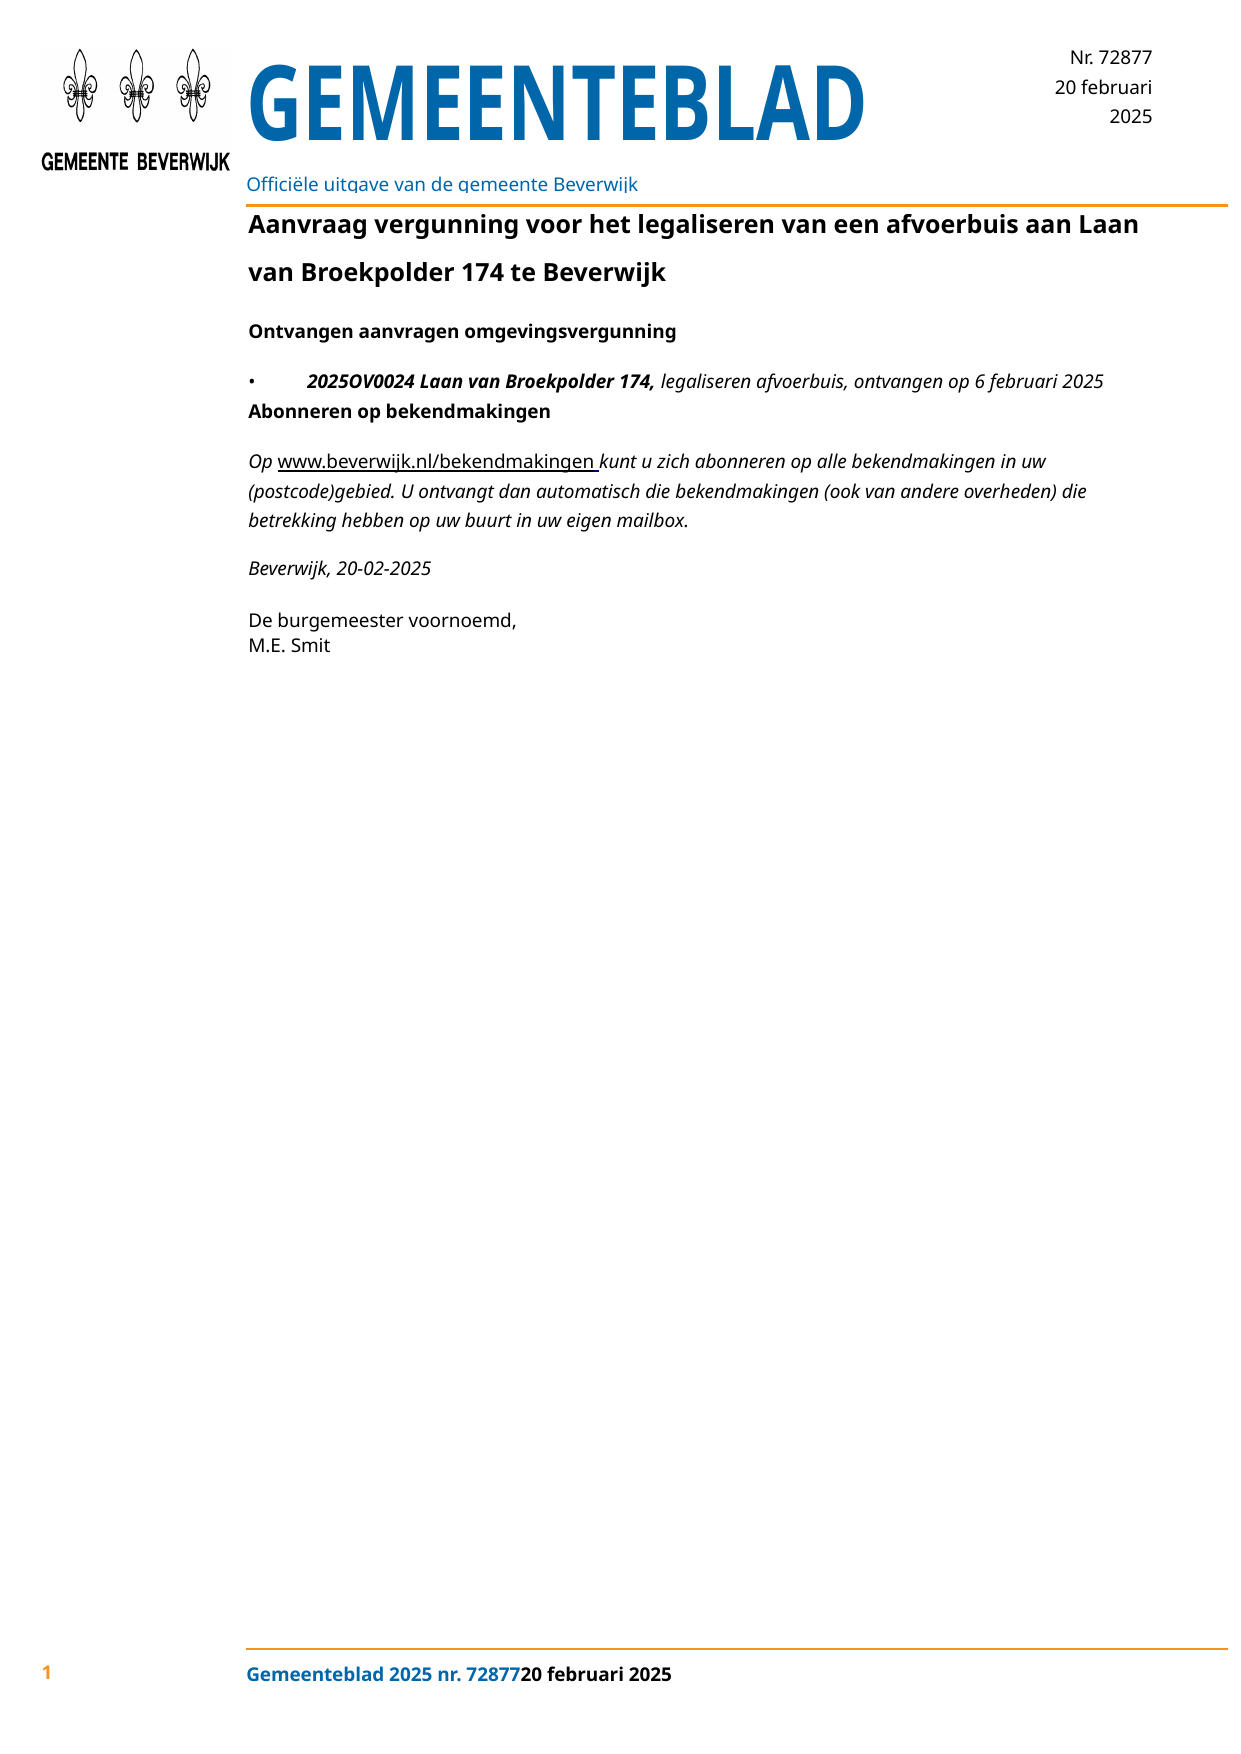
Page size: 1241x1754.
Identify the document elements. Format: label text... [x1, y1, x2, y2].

text Aanvraag vergunning voor het legaliseren van een afvoerbuis aan Laan van Broekpolder 174 te Beverwijk [248, 207, 1152, 288]
text Abonneren op bekendmakingen [248, 398, 1152, 424]
text M.E. Smit [248, 632, 1152, 658]
list 2025OV0024 Laan van Broekpolder 174, legaliseren afvoerbuis, ontvangen op 6 februari 2025 [248, 368, 1152, 394]
text Ontvangen aanvragen omgevingsvergunning [248, 318, 1152, 344]
text Op www.beverwijk.nl/bekendmakingen kunt u zich abonneren op alle bekendmakingen in uw (postcode)gebied. U ontvangt dan automatisch die bekendmakingen (ook van andere overheden) die betrekking hebben op uw buurt in uw eigen mailbox. [248, 448, 1152, 533]
picture [41, 47, 231, 172]
text De burgemeester voornoemd, [248, 607, 1152, 632]
text Beverwijk, 20-02-2025 [248, 555, 1152, 581]
